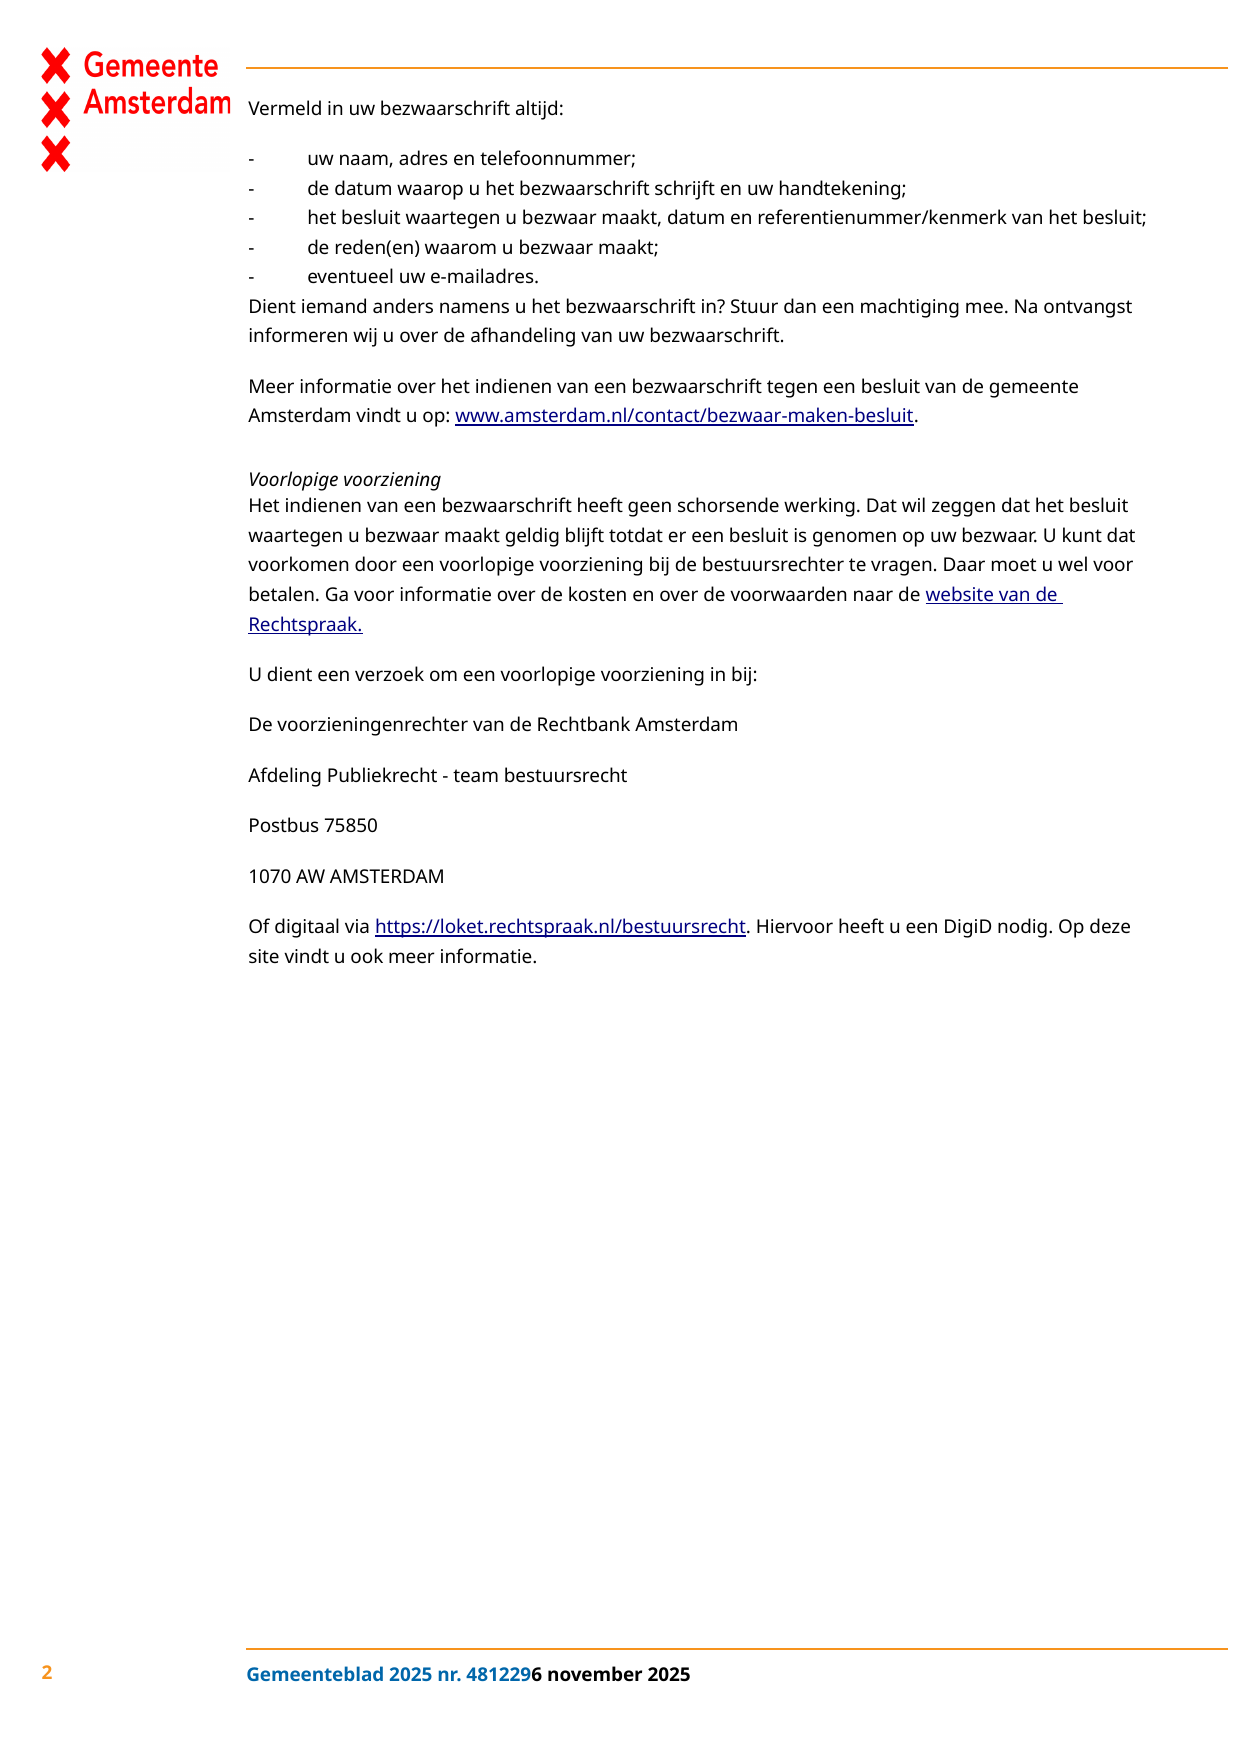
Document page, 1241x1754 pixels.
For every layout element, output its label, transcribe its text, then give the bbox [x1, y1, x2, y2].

text Dient iemand anders namens u het bezwaarschrift in? Stuur dan een machtiging mee. Na ontvangst informeren wij u over de afhandeling van uw bezwaarschrift. [248, 293, 1152, 348]
list uw naam, adres en telefoonnummer; [248, 145, 1152, 171]
text 1070 AW AMSTERDAM [248, 863, 1152, 888]
picture [41, 47, 231, 172]
list de datum waarop u het bezwaarschrift schrijft en uw handtekening; [248, 175, 1152, 201]
text Of digitaal via https://loket.rechtspraak.nl/bestuursrecht. Hiervoor heeft u een DigiD nodig. Op deze site vindt u ook meer informatie. [248, 913, 1152, 968]
list eventueel uw e-mailadres. [248, 263, 1152, 289]
text U dient een verzoek om een voorlopige voorziening in bij: [248, 661, 1152, 687]
text Het indienen van een bezwaarschrift heeft geen schorsende werking. Dat wil zeggen dat het besluit waartegen u bezwaar maakt geldig blijft totdat er een besluit is genomen op uw bezwaar. U kunt dat voorkomen door een voorlopige voorziening bij de bestuursrechter te vragen. Daar moet u wel voor betalen. Ga voor informatie over de kosten en over de voorwaarden naar de website van de Rechtspraak. [248, 492, 1152, 636]
text Voorlopige voorziening [248, 467, 1152, 492]
list het besluit waartegen u bezwaar maakt, datum en referentienummer/kenmerk van het besluit; [248, 204, 1152, 230]
text Postbus 75850 [248, 812, 1152, 838]
text Meer informatie over het indienen van een bezwaarschrift tegen een besluit van de gemeente Amsterdam vindt u op: www.amsterdam.nl/contact/bezwaar-maken-besluit. [248, 373, 1152, 428]
text De voorzieningenrechter van de Rechtbank Amsterdam [248, 712, 1152, 737]
text Vermeld in uw bezwaarschrift altijd: [248, 95, 1152, 121]
text Afdeling Publiekrecht - team bestuursrecht [248, 762, 1152, 788]
list de reden(en) waarom u bezwaar maakt; [248, 234, 1152, 260]
